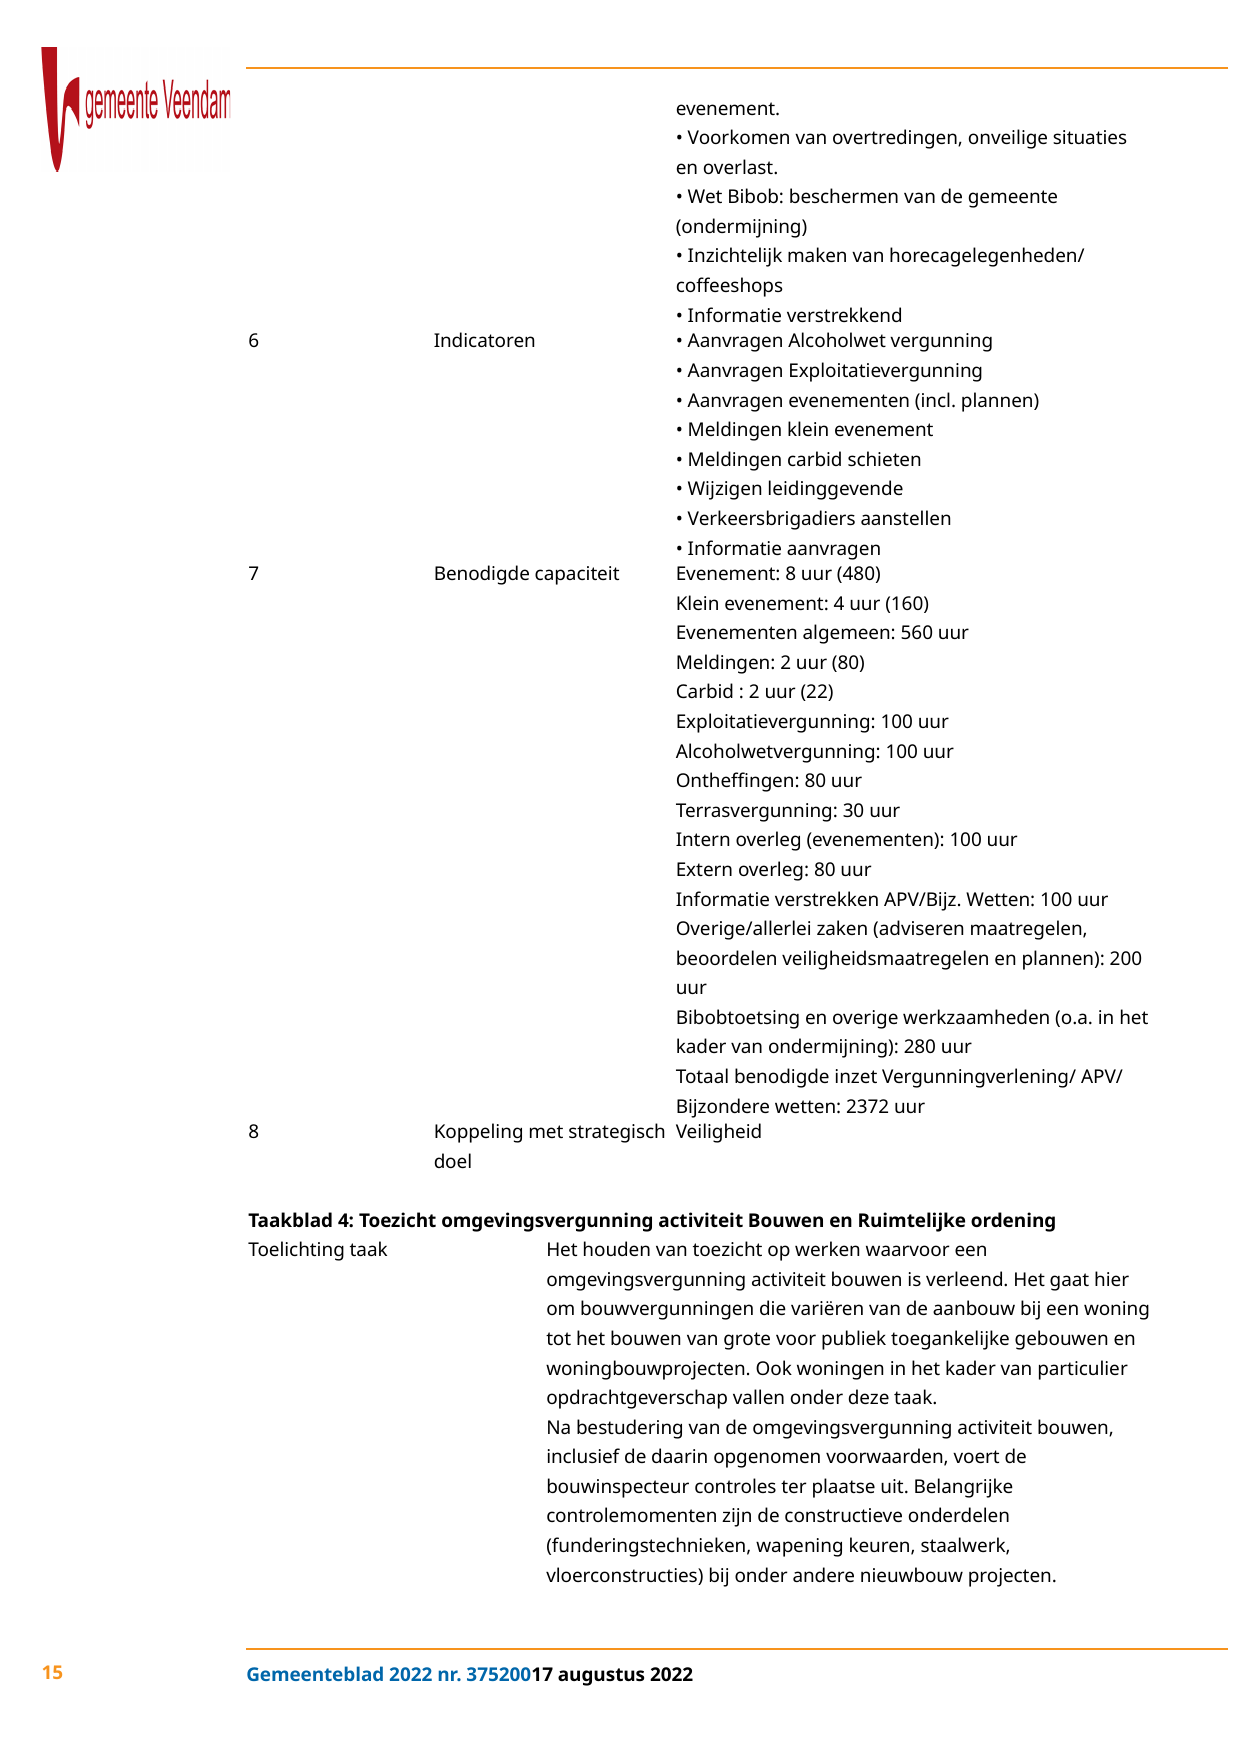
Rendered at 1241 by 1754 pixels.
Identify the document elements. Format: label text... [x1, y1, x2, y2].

table_cell Veiligheid [676, 1119, 1152, 1174]
table_cell 6 [248, 328, 433, 560]
table_cell 7 [248, 560, 433, 1119]
table_cell Evenement: 8 uur (480) Klein evenement: 4 uur (160) Evenementen algemeen: 560 uur Meldingen: 2 uur (80) Carbid : 2 uur (22) Exploitatievergunning: 100 uur Alcoholwetvergunning: 100 uur Ontheffingen: 80 uur Terrasvergunning: 30 uur Intern overleg (evenementen): 100 uur Extern overleg: 80 uur Informatie verstrekken APV/Bijz. Wetten: 100 uur Overige/allerlei zaken (adviseren maatregelen, beoordelen veiligheidsmaatregelen en plannen): 200 uur Bibobtoetsing en overige werkzaamheden (o.a. in het kader van ondermijning): 280 uur Totaal benodigde inzet Vergunningverlening/ APV/ Bijzondere wetten: 2372 uur [676, 560, 1152, 1119]
table_cell • Aanvragen Alcoholwet vergunning • Aanvragen Exploitatievergunning • Aanvragen evenementen (incl. plannen) • Meldingen klein evenement • Meldingen carbid schieten • Wijzigen leidinggevende • Verkeersbrigadiers aanstellen • Informatie aanvragen [676, 328, 1152, 560]
table_cell Benodigde capaciteit [434, 560, 676, 1119]
table_cell evenement. • Voorkomen van overtredingen, onveilige situaties en overlast. • Wet Bibob: beschermen van de gemeente (ondermijning) • Inzichtelijk maken van horecagelegenheden/ coffeeshops • Informatie verstrekkend [676, 95, 1152, 328]
table_cell [248, 95, 433, 328]
table_cell Koppeling met strategisch doel [434, 1119, 676, 1174]
table_cell [434, 95, 676, 328]
table_cell 8 [248, 1119, 433, 1174]
text Taakblad 4: Toezicht omgevingsvergunning activiteit Bouwen en Ruimtelijke ordening [248, 1207, 1152, 1232]
table_header Toelichting taak [248, 1236, 546, 1588]
picture [41, 47, 231, 172]
table_header Het houden van toezicht op werken waarvoor een omgevingsvergunning activiteit bouwen is verleend. Het gaat hier om bouwvergunningen die variëren van de aanbouw bij een woning tot het bouwen van grote voor publiek toegankelijke gebouwen en woningbouwprojecten. Ook woningen in het kader van particulier opdrachtgeverschap vallen onder deze taak. Na bestudering van de omgevingsvergunning activiteit bouwen, inclusief de daarin opgenomen voorwaarden, voert de bouwinspecteur controles ter plaatse uit. Belangrijke controlemomenten zijn de constructieve onderdelen (funderingstechnieken, wapening keuren, staalwerk, vloerconstructies) bij onder andere nieuwbouw projecten. [546, 1236, 1152, 1588]
table_cell Indicatoren [434, 328, 676, 560]
